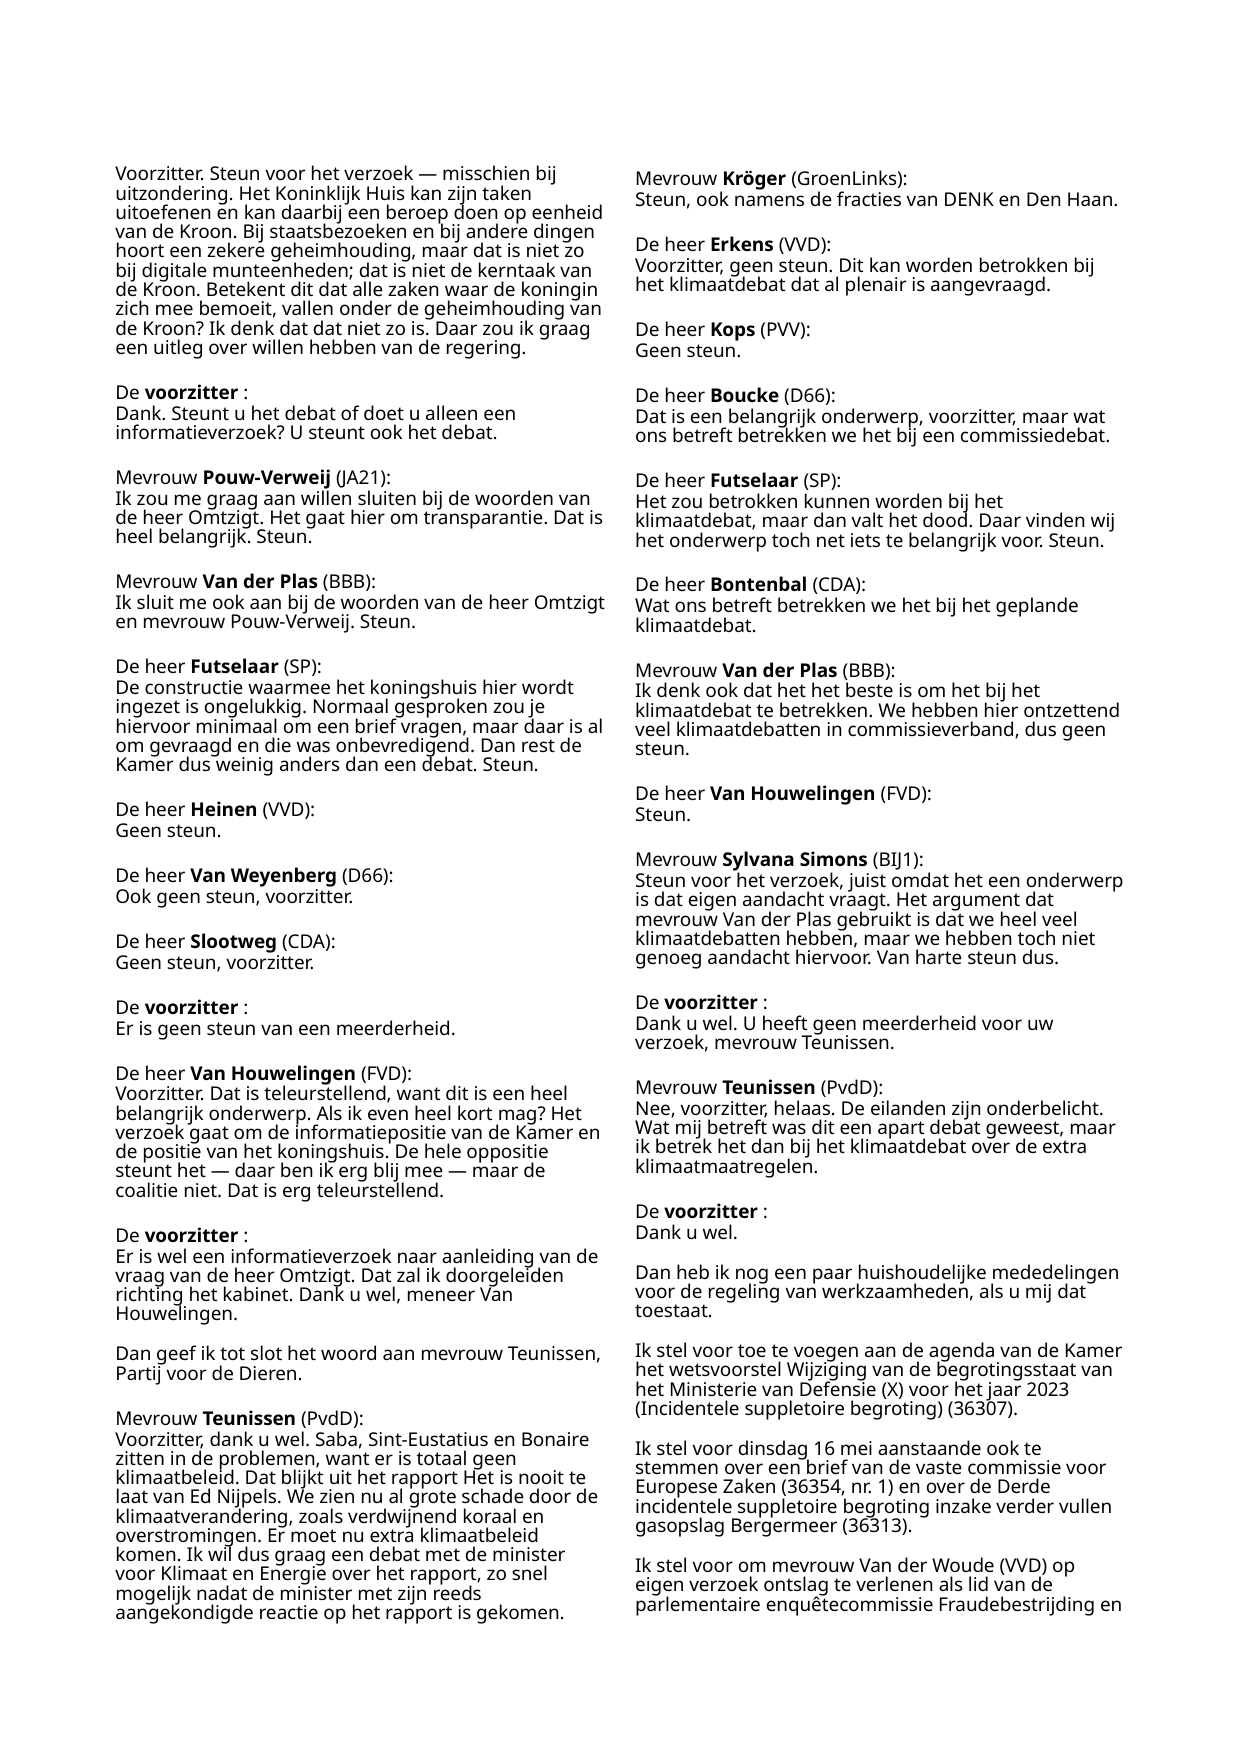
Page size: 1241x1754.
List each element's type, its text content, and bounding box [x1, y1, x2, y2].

text Ik stel voor om mevrouw Van der Woude (VVD) op eigen verzoek ontslag te verlenen als lid van de parlementaire enquêtecommissie Fraudebestrijding en [635, 1557, 1125, 1615]
text De heer Van Houwelingen (FVD): [115, 1060, 605, 1085]
text Dank. Steunt u het debat of doet u alleen een informatieverzoek? U steunt ook het debat. [115, 404, 605, 443]
text Dan geef ik tot slot het woord aan mevrouw Teunissen, Partij voor de Dieren. [115, 1345, 605, 1384]
text De voorzitter : [115, 379, 605, 404]
text Geen steun, voorzitter. [115, 954, 605, 973]
text De voorzitter : [635, 1198, 1125, 1224]
text Dank u wel. [635, 1224, 1125, 1243]
text Nee, voorzitter, helaas. De eilanden zijn onderbelicht. Wat mij betreft was dit een apart debat geweest, maar ik betrek het dan bij het klimaatdebat over de extra klimaatmaatregelen. [635, 1100, 1125, 1177]
text Steun, ook namens de fracties van DENK en Den Haan. [635, 191, 1125, 210]
text Er is geen steun van een meerderheid. [115, 1019, 605, 1039]
text De voorzitter : [115, 994, 605, 1019]
text De constructie waarmee het koningshuis hier wordt ingezet is ongelukkig. Normaal gesproken zou je hiervoor minimaal om een brief vragen, maar daar is al om gevraagd en die was onbevredigend. Dan rest de Kamer dus weinig anders dan een debat. Steun. [115, 679, 605, 776]
text Wat ons betreft betrekken we het bij het geplande klimaatdebat. [635, 597, 1125, 636]
text Dank u wel. U heeft geen meerderheid voor uw verzoek, mevrouw Teunissen. [635, 1015, 1125, 1053]
text Ik stel voor toe te voegen aan de agenda van de Kamer het wetsvoorstel Wijziging van de begrotingsstaat van het Ministerie van Defensie (X) voor het jaar 2023 (Incidentele suppletoire begroting) (36307). [635, 1342, 1125, 1419]
text Mevrouw Teunissen (PvdD): [635, 1074, 1125, 1100]
text Voorzitter, geen steun. Dit kan worden betrokken bij het klimaatdebat dat al plenair is aangevraagd. [635, 257, 1125, 296]
text De heer Boucke (D66): [635, 382, 1125, 408]
text Er is wel een informatieverzoek naar aanleiding van de vraag van de heer Omtzigt. Dat zal ik doorgeleiden richting het kabinet. Dank u wel, meneer Van Houwelingen. [115, 1248, 605, 1325]
text Steun voor het verzoek, juist omdat het een onderwerp is dat eigen aandacht vraagt. Het argument dat mevrouw Van der Plas gebruikt is dat we heel veel klimaatdebatten hebben, maar we hebben toch niet genoeg aandacht hiervoor. Van harte steun dus. [635, 872, 1125, 968]
text Mevrouw Van der Plas (BBB): [115, 568, 605, 594]
text Steun. [635, 806, 1125, 825]
text Geen steun. [115, 822, 605, 841]
text De heer Erkens (VVD): [635, 231, 1125, 257]
text Ik zou me graag aan willen sluiten bij de woorden van de heer Omtzigt. Het gaat hier om transparantie. Dat is heel belangrijk. Steun. [115, 490, 605, 547]
text Ik stel voor dinsdag 16 mei aanstaande ook te stemmen over een brief van de vaste commissie voor Europese Zaken (36354, nr. 1) en over de Derde incidentele suppletoire begroting inzake verder vullen gasopslag Bergermeer (36313). [635, 1440, 1125, 1536]
text Geen steun. [635, 342, 1125, 361]
text Mevrouw Van der Plas (BBB): [635, 657, 1125, 682]
text Mevrouw Teunissen (PvdD): [115, 1405, 605, 1431]
text De heer Bontenbal (CDA): [635, 572, 1125, 597]
text Ik sluit me ook aan bij de woorden van de heer Omtzigt en mevrouw Pouw-Verweij. Steun. [115, 594, 605, 633]
text Voorzitter, dank u wel. Saba, Sint-Eustatius en Bonaire zitten in de problemen, want er is totaal geen klimaatbeleid. Dat blijkt uit het rapport Het is nooit te laat van Ed Nijpels. We zien nu al grote schade door de klimaatverandering, zoals verdwijnend koraal en overstromingen. Er moet nu extra klimaatbeleid komen. Ik wil dus graag een debat met de minister voor Klimaat en Energie over het rapport, zo snel mogelijk nadat de minister met zijn reeds aangekondigde reactie op het rapport is gekomen. [115, 1431, 605, 1623]
text Mevrouw Kröger (GroenLinks): [635, 165, 1125, 191]
text Dan heb ik nog een paar huishoudelijke mededelingen voor de regeling van werkzaamheden, als u mij dat toestaat. [635, 1264, 1125, 1321]
text De voorzitter : [115, 1222, 605, 1248]
text De heer Futselaar (SP): [635, 467, 1125, 493]
text Mevrouw Sylvana Simons (BIJ1): [635, 846, 1125, 872]
text De heer Van Houwelingen (FVD): [635, 780, 1125, 806]
text De heer Van Weyenberg (D66): [115, 862, 605, 888]
text De voorzitter : [635, 989, 1125, 1015]
text Ook geen steun, voorzitter. [115, 888, 605, 907]
text De heer Kops (PVV): [635, 316, 1125, 342]
text De heer Heinen (VVD): [115, 796, 605, 822]
text Voorzitter. Steun voor het verzoek — misschien bij uitzondering. Het Koninklijk Huis kan zijn taken uitoefenen en kan daarbij een beroep doen op eenheid van de Kroon. Bij staatsbezoeken en bij andere dingen hoort een zekere geheimhouding, maar dat is niet zo bij digitale munteenheden; dat is niet de kerntaak van de Kroon. Betekent dit dat alle zaken waar de koningin zich mee bemoeit, vallen onder de geheimhouding van de Kroon? Ik denk dat dat niet zo is. Daar zou ik graag een uitleg over willen hebben van de regering. [115, 165, 605, 358]
text Dat is een belangrijk onderwerp, voorzitter, maar wat ons betreft betrekken we het bij een commissiedebat. [635, 408, 1125, 446]
text Het zou betrokken kunnen worden bij het klimaatdebat, maar dan valt het dood. Daar vinden wij het onderwerp toch net iets te belangrijk voor. Steun. [635, 493, 1125, 551]
text Mevrouw Pouw-Verweij (JA21): [115, 464, 605, 490]
text Voorzitter. Dat is teleurstellend, want dit is een heel belangrijk onderwerp. Als ik even heel kort mag? Het verzoek gaat om de informatiepositie van de Kamer en de positie van het koningshuis. De hele oppositie steunt het — daar ben ik erg blij mee — maar de coalitie niet. Dat is erg teleurstellend. [115, 1085, 605, 1201]
text Ik denk ook dat het het beste is om het bij het klimaatdebat te betrekken. We hebben hier ontzettend veel klimaatdebatten in commissieverband, dus geen steun. [635, 682, 1125, 759]
text De heer Slootweg (CDA): [115, 928, 605, 954]
text De heer Futselaar (SP): [115, 653, 605, 679]
